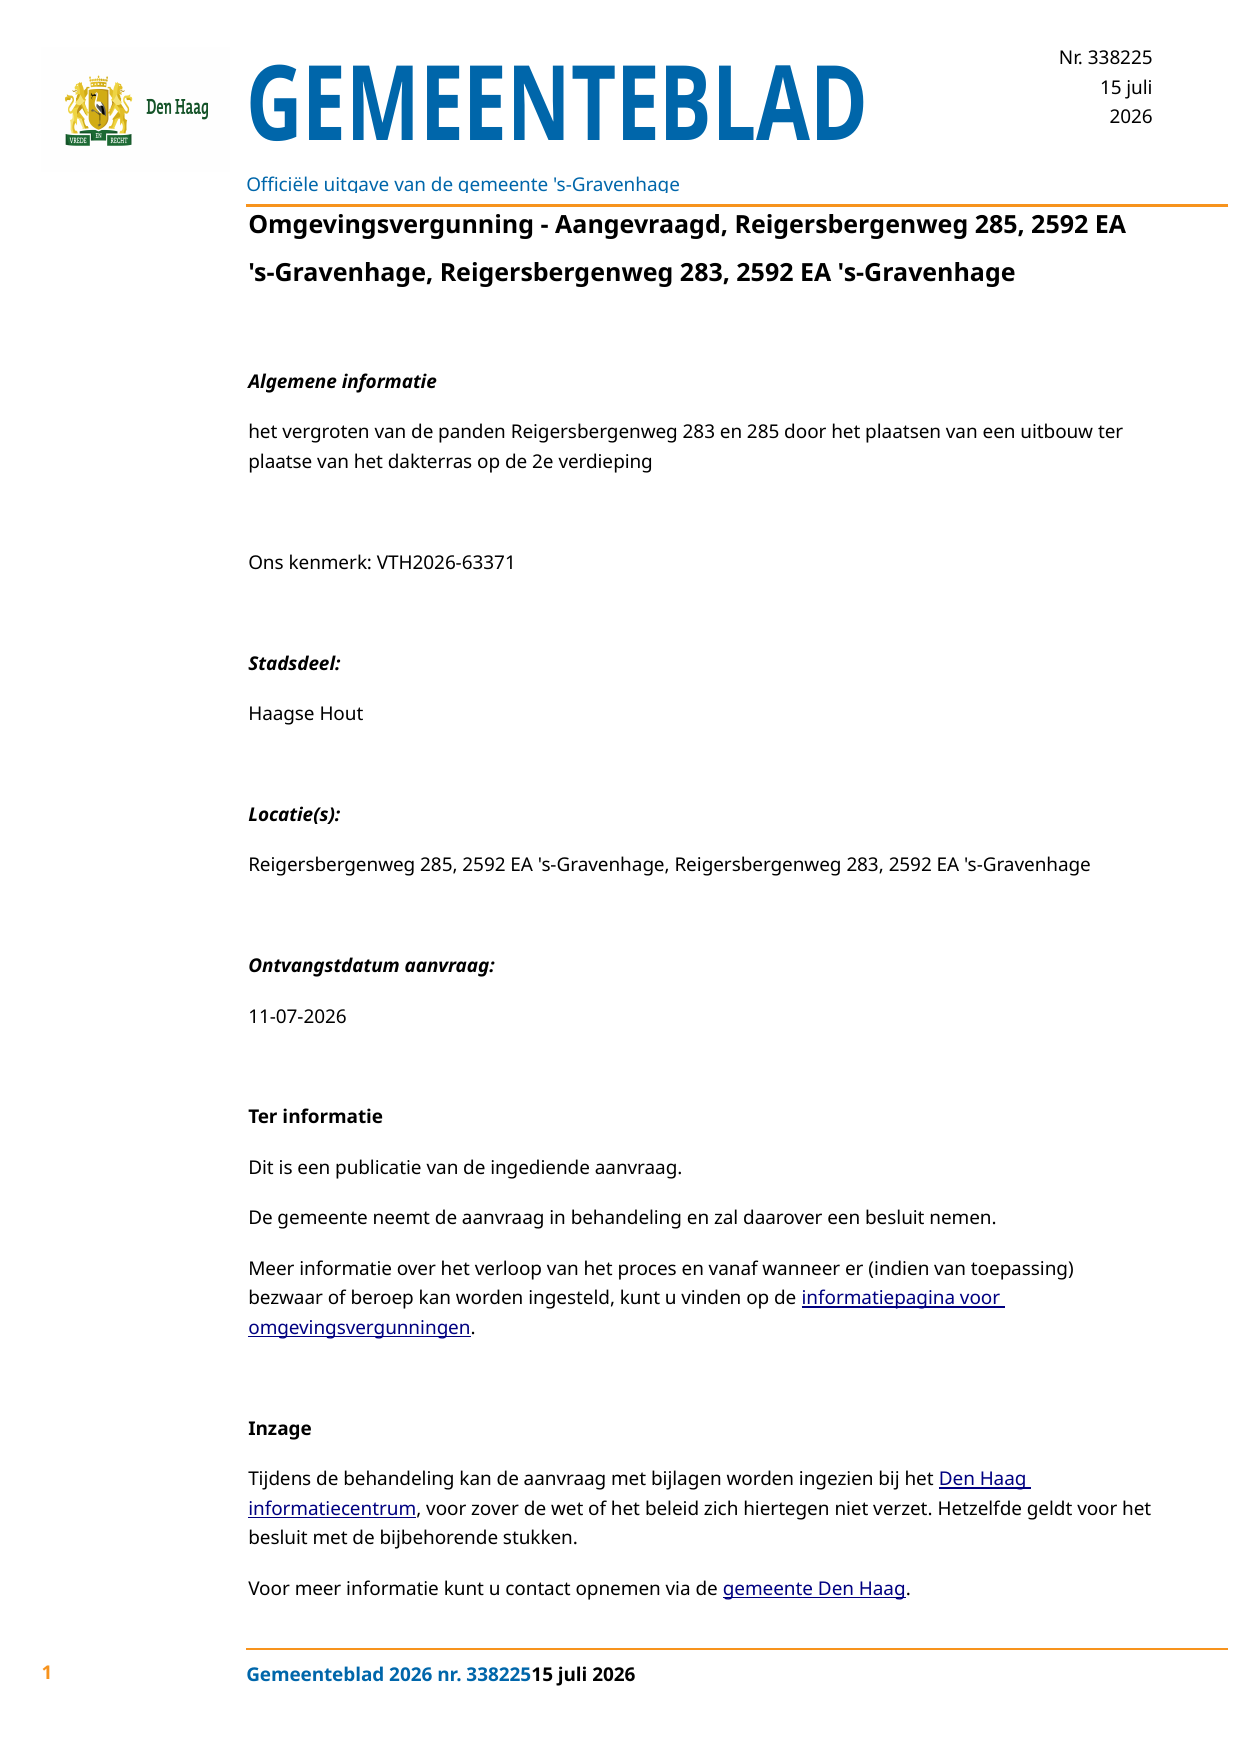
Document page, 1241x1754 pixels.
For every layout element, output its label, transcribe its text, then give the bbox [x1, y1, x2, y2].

text Haagse Hout [248, 700, 1152, 726]
text Dit is een publicatie van de ingediende aanvraag. [248, 1154, 1152, 1180]
text 11-07-2026 [248, 1003, 1152, 1029]
text Voor meer informatie kunt u contact opnemen via de gemeente Den Haag. [248, 1575, 1152, 1601]
text Stadsdeel: [248, 650, 1152, 676]
picture [41, 47, 231, 172]
text Ons kenmerk: VTH2026-63371 [248, 549, 1152, 575]
text Tijdens de behandeling kan de aanvraag met bijlagen worden ingezien bij het Den Haag informatiecentrum, voor zover de wet of het beleid zich hiertegen niet verzet. Hetzelfde geldt voor het besluit met de bijbehorende stukken. [248, 1465, 1152, 1550]
text het vergroten van de panden Reigersbergenweg 283 en 285 door het plaatsen van een uitbouw ter plaatse van het dakterras op de 2e verdieping [248, 419, 1152, 474]
text Meer informatie over het verloop van het proces en vanaf wanneer er (indien van toepassing) bezwaar of beroep kan worden ingesteld, kunt u vinden op de informatiepagina voor omgevingsvergunningen. [248, 1255, 1152, 1340]
text Ontvangstdatum aanvraag: [248, 952, 1152, 978]
text De gemeente neemt de aanvraag in behandeling en zal daarover een besluit nemen. [248, 1204, 1152, 1230]
text Ter informatie [248, 1104, 1152, 1129]
text Omgevingsvergunning - Aangevraagd, Reigersbergenweg 285, 2592 EA 's-Gravenhage, Reigersbergenweg 283, 2592 EA 's-Gravenhage [248, 207, 1152, 288]
text Inzage [248, 1415, 1152, 1441]
text Reigersbergenweg 285, 2592 EA 's-Gravenhage, Reigersbergenweg 283, 2592 EA 's-Gravenhage [248, 852, 1152, 877]
text Locatie(s): [248, 801, 1152, 827]
text Algemene informatie [248, 368, 1152, 394]
